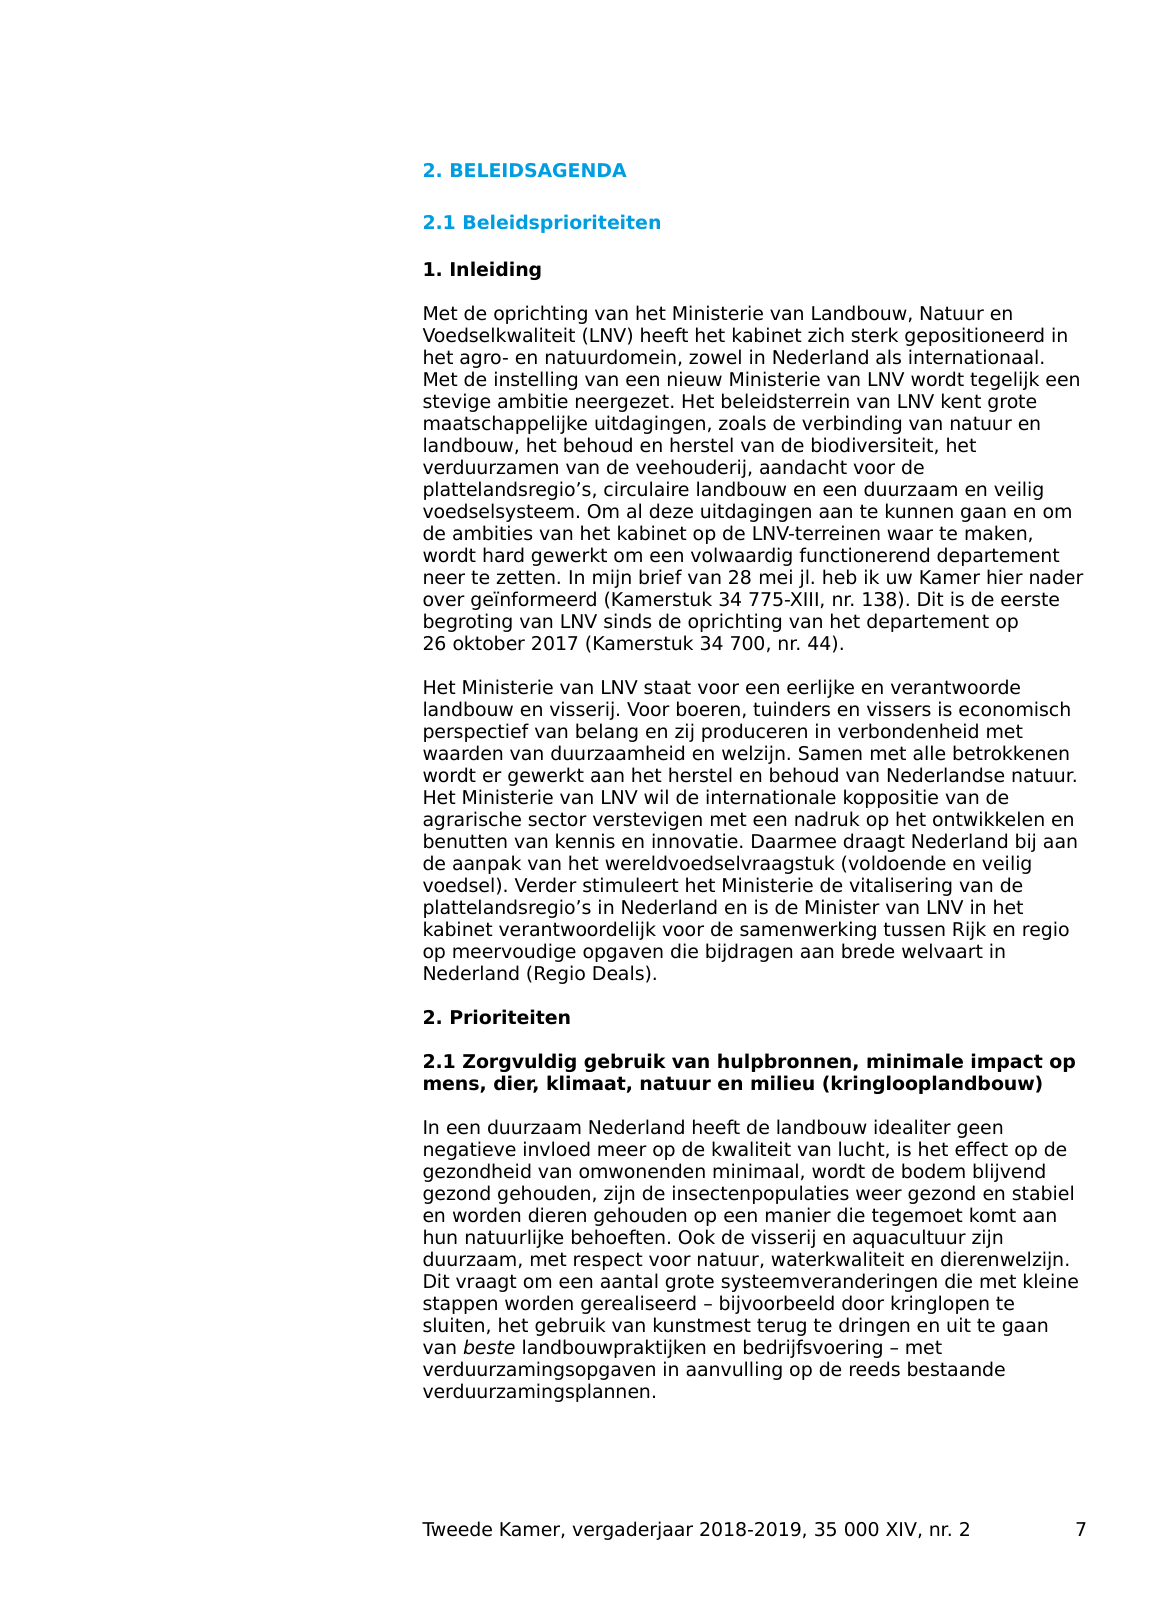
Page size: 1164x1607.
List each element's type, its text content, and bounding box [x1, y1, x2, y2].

subtitle 2.1 Zorgvuldig gebruik van hulpbronnen, minimale impact op mens, dier, klimaat, natuur en milieu (kringlooplandbouw) [422, 1051, 1087, 1095]
text Het Ministerie van LNV staat voor een eerlijke en verantwoorde landbouw en visserij. Voor boeren, tuinders en vissers is economisch perspectief van belang en zij produceren in verbondenheid met waarden van duurzaamheid en welzijn. Samen met alle betrokkenen wordt er gewerkt aan het herstel en behoud van Nederlandse natuur. Het Ministerie van LNV wil de internationale koppositie van de agrarische sector verstevigen met een nadruk op het ontwikkelen en benutten van kennis en innovatie. Daarmee draagt Nederland bij aan de aanpak van het wereldvoedselvraagstuk (voldoende en veilig voedsel). Verder stimuleert het Ministerie de vitalisering van de plattelandsregio’s in Nederland en is de Minister van LNV in het kabinet verantwoordelijk voor de samenwerking tussen Rijk en regio op meervoudige opgaven die bijdragen aan brede welvaart in Nederland (Regio Deals). [422, 677, 1087, 984]
text Met de oprichting van het Ministerie van Landbouw, Natuur en Voedselkwaliteit (LNV) heeft het kabinet zich sterk gepositioneerd in het agro- en natuurdomein, zowel in Nederland als internationaal. Met de instelling van een nieuw Ministerie van LNV wordt tegelijk een stevige ambitie neergezet. Het beleidsterrein van LNV kent grote maatschappelijke uitdagingen, zoals de verbinding van natuur en landbouw, het behoud en herstel van de biodiversiteit, het verduurzamen van de veehouderij, aandacht voor de plattelandsregio’s, circulaire landbouw en een duurzaam en veilig voedselsysteem. Om al deze uitdagingen aan te kunnen gaan en om de ambities van het kabinet op de LNV-terreinen waar te maken, wordt hard gewerkt om een volwaardig functionerend departement neer te zetten. In mijn brief van 28 mei jl. heb ik uw Kamer hier nader over geïnformeerd (Kamerstuk 34 775-XIII, nr. 138). Dit is de eerste begroting van LNV sinds de oprichting van het departement op 26 oktober 2017 (Kamerstuk 34 700, nr. 44). [422, 303, 1087, 655]
subtitle 2. BELEIDSAGENDA [422, 160, 1087, 182]
subtitle 2.1 Beleidsprioriteiten [422, 212, 1087, 234]
subtitle 2. Prioriteiten [422, 1007, 1087, 1029]
text In een duurzaam Nederland heeft de landbouw idealiter geen negatieve invloed meer op de kwaliteit van lucht, is het effect op de gezondheid van omwonenden minimaal, wordt de bodem blijvend gezond gehouden, zijn de insectenpopulaties weer gezond en stabiel en worden dieren gehouden op een manier die tegemoet komt aan hun natuurlijke behoeften. Ook de visserij en aquacultuur zijn duurzaam, met respect voor natuur, waterkwaliteit en dierenwelzijn. Dit vraagt om een aantal grote systeemveranderingen die met kleine stappen worden gerealiseerd – bijvoorbeeld door kringlopen te sluiten, het gebruik van kunstmest terug te dringen en uit te gaan van beste landbouwpraktijken en bedrijfsvoering – met verduurzamingsopgaven in aanvulling op de reeds bestaande verduurzamingsplannen. [422, 1117, 1087, 1403]
subtitle 1. Inleiding [422, 259, 1087, 281]
